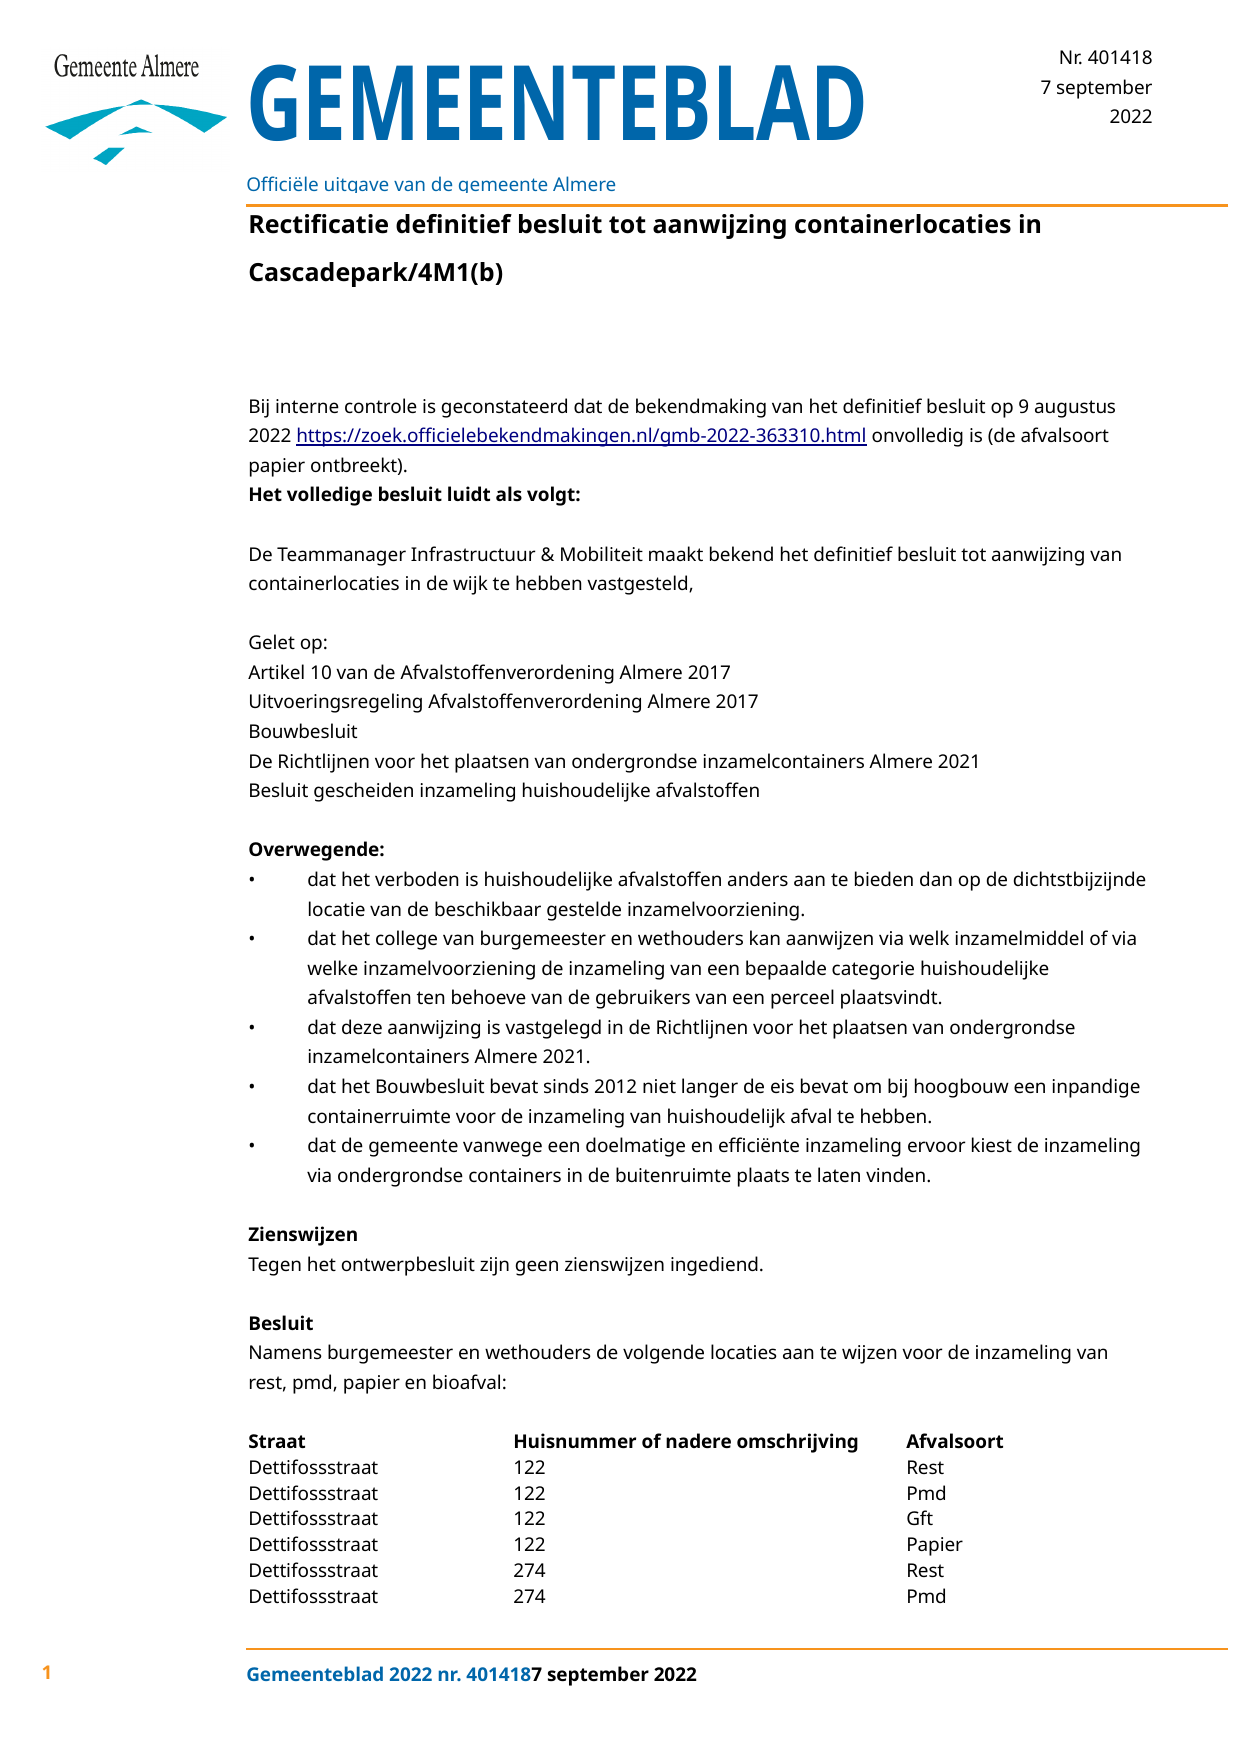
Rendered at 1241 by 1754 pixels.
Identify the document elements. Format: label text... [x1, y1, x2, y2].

table_cell Dettifossstraat [248, 1531, 513, 1557]
list dat de gemeente vanwege een doelmatige en efficiënte inzameling ervoor kiest de inzameling via ondergrondse containers in de buitenruimte plaats te laten vinden. [248, 1132, 1152, 1188]
text Uitvoeringsregeling Afvalstoffenverordening Almere 2017 [248, 689, 1152, 714]
text Besluit [248, 1310, 1152, 1336]
list dat deze aanwijzing is vastgelegd in de Richtlijnen voor het plaatsen van ondergrondse inzamelcontainers Almere 2021. [248, 1014, 1152, 1069]
text Zienswijzen [248, 1221, 1152, 1247]
table_cell Dettifossstraat [248, 1557, 513, 1583]
text Bouwbesluit [248, 718, 1152, 744]
table_cell Rest [906, 1454, 1152, 1480]
table_cell 122 [513, 1480, 906, 1506]
table_header Straat [248, 1429, 513, 1454]
table_cell Pmd [906, 1583, 1152, 1608]
text Artikel 10 van de Afvalstoffenverordening Almere 2017 [248, 659, 1152, 685]
text Tegen het ontwerpbesluit zijn geen zienswijzen ingediend. [248, 1251, 1152, 1277]
table_cell 274 [513, 1557, 906, 1583]
table_cell Papier [906, 1531, 1152, 1557]
text Namens burgemeester en wethouders de volgende locaties aan te wijzen voor de inzameling van rest, pmd, papier en bioafval: [248, 1339, 1152, 1395]
table_cell 122 [513, 1531, 906, 1557]
picture [41, 47, 231, 172]
table_cell Dettifossstraat [248, 1454, 513, 1480]
table_cell Dettifossstraat [248, 1506, 513, 1531]
table_header Afvalsoort [906, 1429, 1152, 1454]
table_cell Dettifossstraat [248, 1583, 513, 1608]
table_cell 274 [513, 1583, 906, 1608]
list dat het verboden is huishoudelijke afvalstoffen anders aan te bieden dan op de dichtstbijzijnde locatie van de beschikbaar gestelde inzamelvoorziening. [248, 866, 1152, 922]
table_cell Dettifossstraat [248, 1480, 513, 1506]
text Overwegende: [248, 837, 1152, 862]
table_cell 122 [513, 1454, 906, 1480]
text Rectificatie definitief besluit tot aanwijzing containerlocaties in Cascadepark/4M1(b) [248, 207, 1152, 288]
list dat het Bouwbesluit bevat sinds 2012 niet langer de eis bevat om bij hoogbouw een inpandige containerruimte voor de inzameling van huishoudelijk afval te hebben. [248, 1073, 1152, 1129]
table_cell 122 [513, 1506, 906, 1531]
table_cell Pmd [906, 1480, 1152, 1506]
text Bij interne controle is geconstateerd dat de bekendmaking van het definitief besluit op 9 augustus 2022 https://zoek.officielebekendmakingen.nl/gmb-2022-363310.html onvolledig is (de afvalsoort papier ontbreekt). [248, 393, 1152, 478]
text Gelet op: [248, 629, 1152, 655]
text De Teammanager Infrastructuur & Mobiliteit maakt bekend het definitief besluit tot aanwijzing van containerlocaties in de wijk te hebben vastgesteld, [248, 541, 1152, 596]
table_cell Gft [906, 1506, 1152, 1531]
text Het volledige besluit luidt als volgt: [248, 482, 1152, 507]
text De Richtlijnen voor het plaatsen van ondergrondse inzamelcontainers Almere 2021 [248, 748, 1152, 774]
list dat het college van burgemeester en wethouders kan aanwijzen via welk inzamelmiddel of via welke inzamelvoorziening de inzameling van een bepaalde categorie huishoudelijke afvalstoffen ten behoeve van de gebruikers van een perceel plaatsvindt. [248, 925, 1152, 1010]
table_cell Rest [906, 1557, 1152, 1583]
table_header Huisnummer of nadere omschrijving [513, 1429, 906, 1454]
text Besluit gescheiden inzameling huishoudelijke afvalstoffen [248, 777, 1152, 803]
